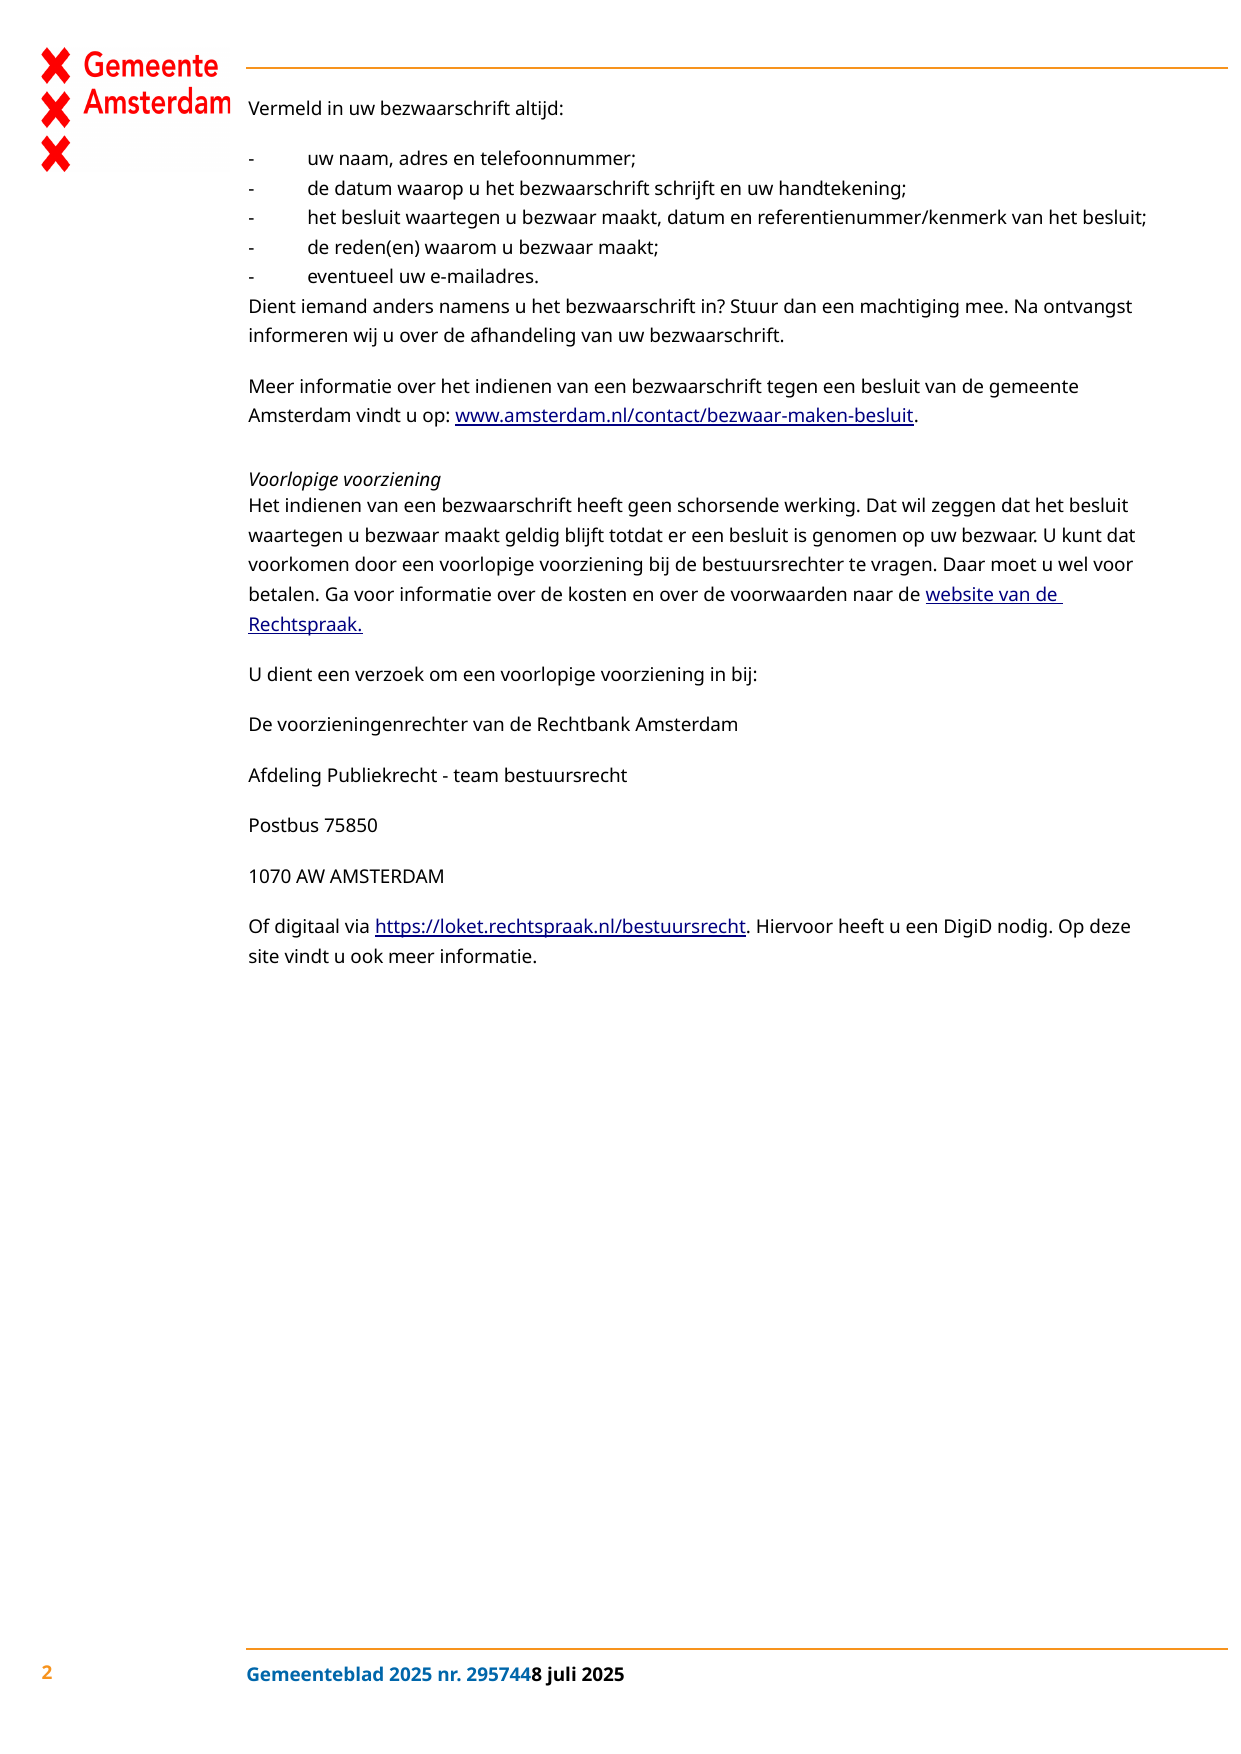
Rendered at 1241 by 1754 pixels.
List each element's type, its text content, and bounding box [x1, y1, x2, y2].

text De voorzieningenrechter van de Rechtbank Amsterdam [248, 712, 1152, 737]
list de reden(en) waarom u bezwaar maakt; [248, 234, 1152, 260]
text U dient een verzoek om een voorlopige voorziening in bij: [248, 661, 1152, 687]
list het besluit waartegen u bezwaar maakt, datum en referentienummer/kenmerk van het besluit; [248, 204, 1152, 230]
text Afdeling Publiekrecht - team bestuursrecht [248, 762, 1152, 788]
picture [41, 47, 231, 172]
text 1070 AW AMSTERDAM [248, 863, 1152, 888]
text Postbus 75850 [248, 812, 1152, 838]
list eventueel uw e-mailadres. [248, 263, 1152, 289]
text Het indienen van een bezwaarschrift heeft geen schorsende werking. Dat wil zeggen dat het besluit waartegen u bezwaar maakt geldig blijft totdat er een besluit is genomen op uw bezwaar. U kunt dat voorkomen door een voorlopige voorziening bij de bestuursrechter te vragen. Daar moet u wel voor betalen. Ga voor informatie over de kosten en over de voorwaarden naar de website van de Rechtspraak. [248, 492, 1152, 636]
list de datum waarop u het bezwaarschrift schrijft en uw handtekening; [248, 175, 1152, 201]
list uw naam, adres en telefoonnummer; [248, 145, 1152, 171]
text Dient iemand anders namens u het bezwaarschrift in? Stuur dan een machtiging mee. Na ontvangst informeren wij u over de afhandeling van uw bezwaarschrift. [248, 293, 1152, 348]
text Of digitaal via https://loket.rechtspraak.nl/bestuursrecht. Hiervoor heeft u een DigiD nodig. Op deze site vindt u ook meer informatie. [248, 913, 1152, 968]
text Vermeld in uw bezwaarschrift altijd: [248, 95, 1152, 121]
text Voorlopige voorziening [248, 467, 1152, 492]
text Meer informatie over het indienen van een bezwaarschrift tegen een besluit van de gemeente Amsterdam vindt u op: www.amsterdam.nl/contact/bezwaar-maken-besluit. [248, 373, 1152, 428]
